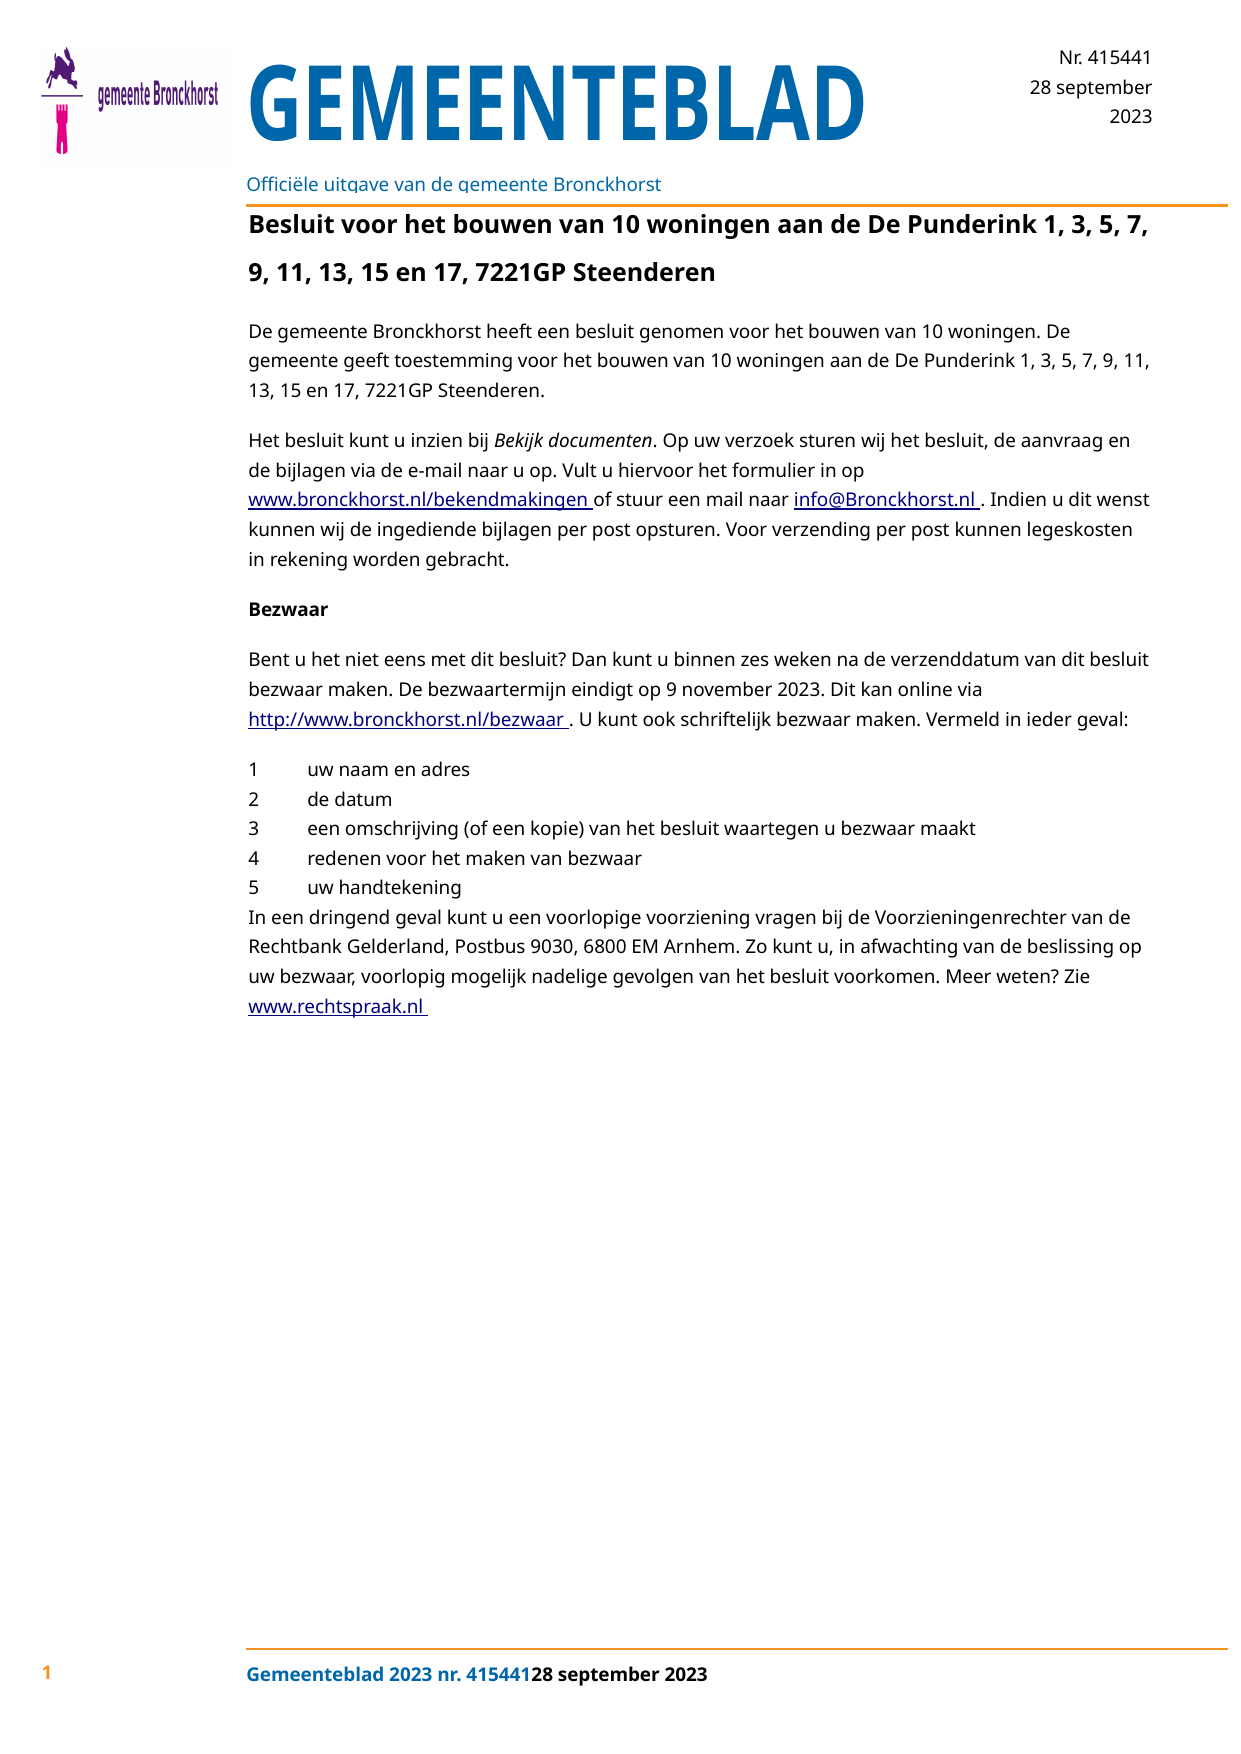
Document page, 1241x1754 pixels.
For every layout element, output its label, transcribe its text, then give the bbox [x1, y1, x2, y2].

list een omschrijving (of een kopie) van het besluit waartegen u bezwaar maakt [248, 815, 1152, 841]
text Besluit voor het bouwen van 10 woningen aan de De Punderink 1, 3, 5, 7, 9, 11, 13, 15 en 17, 7221GP Steenderen [248, 207, 1152, 288]
list uw naam en adres [248, 756, 1152, 782]
text In een dringend geval kunt u een voorlopige voorziening vragen bij de Voorzieningenrechter van de Rechtbank Gelderland, Postbus 9030, 6800 EM Arnhem. Zo kunt u, in afwachting van de beslissing op uw bezwaar, voorlopig mogelijk nadelige gevolgen van het besluit voorkomen. Meer weten? Zie www.rechtspraak.nl [248, 904, 1152, 1019]
picture [41, 47, 231, 172]
text De gemeente Bronckhorst heeft een besluit genomen voor het bouwen van 10 woningen. De gemeente geeft toestemming voor het bouwen van 10 woningen aan de De Punderink 1, 3, 5, 7, 9, 11, 13, 15 en 17, 7221GP Steenderen. [248, 318, 1152, 403]
list de datum [248, 786, 1152, 812]
text Het besluit kunt u inzien bij Bekijk documenten. Op uw verzoek sturen wij het besluit, de aanvraag en de bijlagen via de e-mail naar u op. Vult u hiervoor het formulier in op www.bronckhorst.nl/bekendmakingen of stuur een mail naar info@Bronckhorst.nl . Indien u dit wenst kunnen wij de ingediende bijlagen per post opsturen. Voor verzending per post kunnen legeskosten in rekening worden gebracht. [248, 427, 1152, 572]
text Bent u het niet eens met dit besluit? Dan kunt u binnen zes weken na de verzenddatum van dit besluit bezwaar maken. De bezwaartermijn eindigt op 9 november 2023. Dit kan online via http://www.bronckhorst.nl/bezwaar . U kunt ook schriftelijk bezwaar maken. Vermeld in ieder geval: [248, 647, 1152, 732]
text Bezwaar [248, 596, 1152, 622]
list redenen voor het maken van bezwaar [248, 845, 1152, 871]
list uw handtekening [248, 874, 1152, 900]
